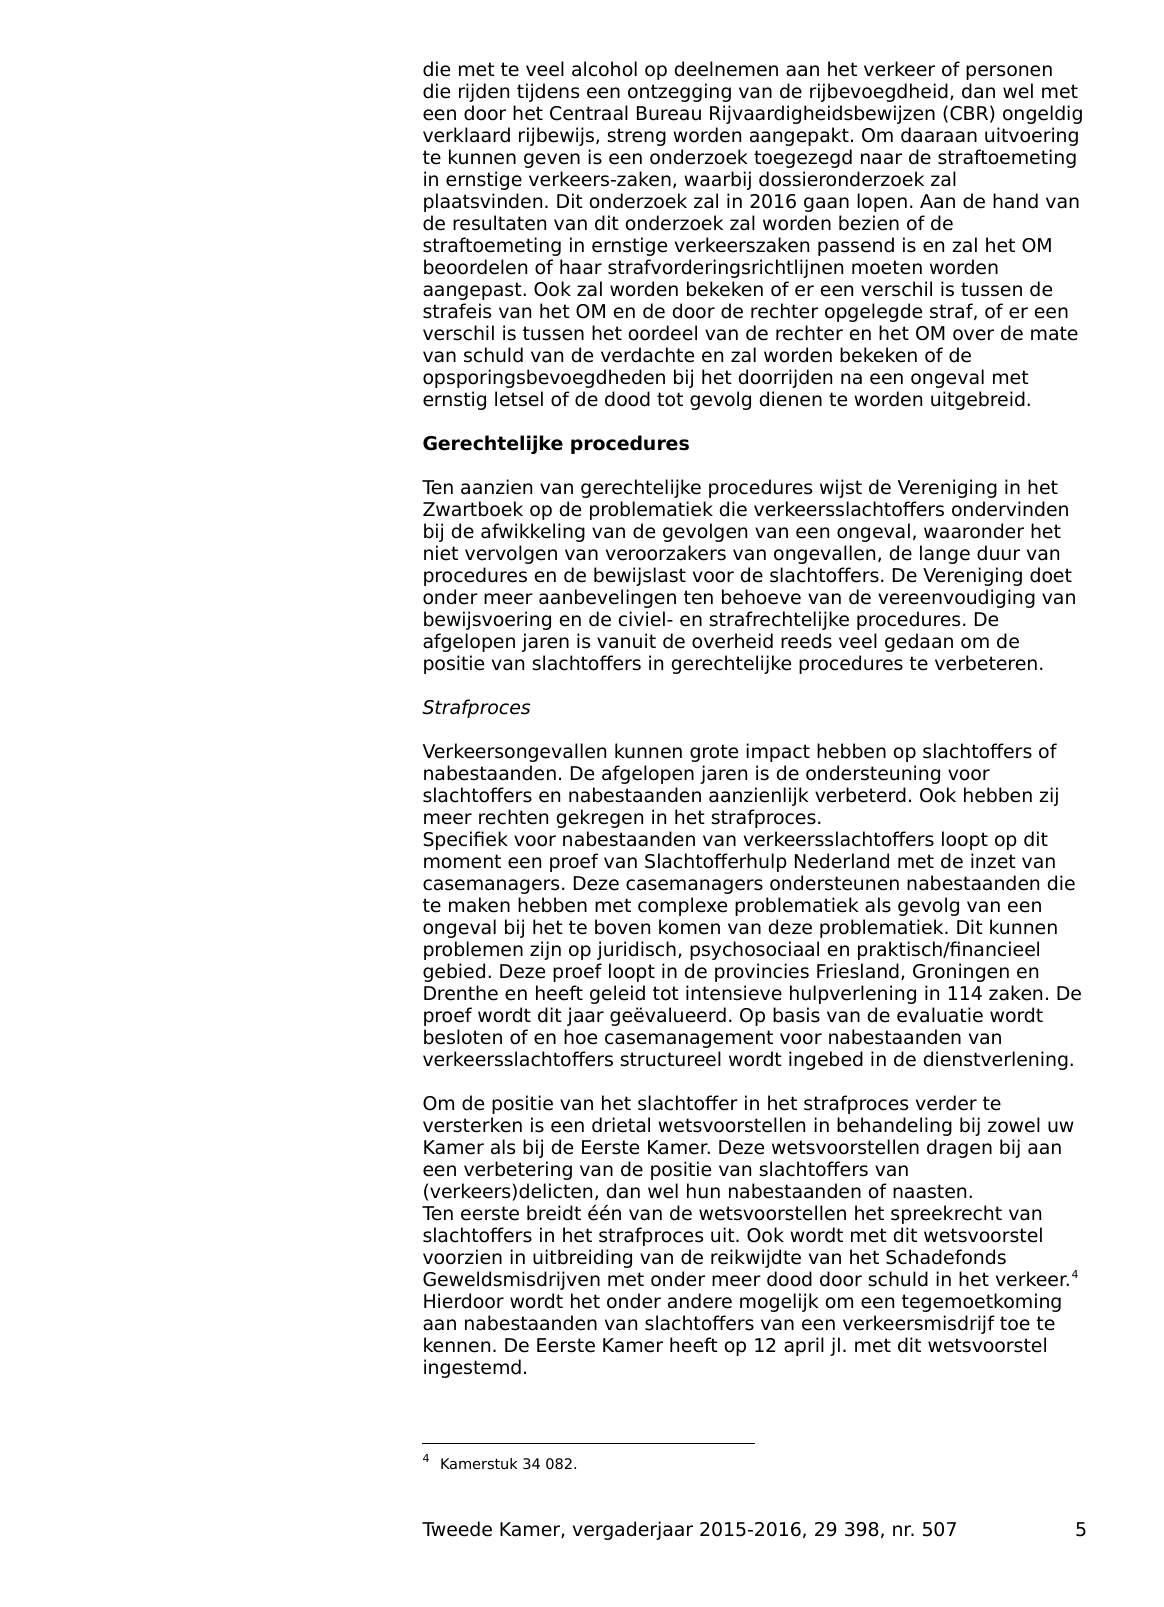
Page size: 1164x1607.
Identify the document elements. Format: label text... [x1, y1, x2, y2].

subtitle Gerechtelijke procedures [422, 433, 1087, 455]
text Ten aanzien van gerechtelijke procedures wijst de Vereniging in het Zwartboek op de problematiek die verkeersslachtoffers ondervinden bij de afwikkeling van de gevolgen van een ongeval, waaronder het niet vervolgen van veroorzakers van ongevallen, de lange duur van procedures en de bewijslast voor de slachtoffers. De Vereniging doet onder meer aanbevelingen ten behoeve van de vereenvoudiging van bewijsvoering en de civiel- en strafrechtelijke procedures. De afgelopen jaren is vanuit de overheid reeds veel gedaan om de positie van slachtoffers in gerechtelijke procedures te verbeteren. [422, 477, 1087, 675]
text Kamerstuk 34 082. [422, 1452, 1087, 1474]
text die met te veel alcohol op deelnemen aan het verkeer of personen die rijden tijdens een ontzegging van de rijbevoegdheid, dan wel met een door het Centraal Bureau Rijvaardigheidsbewijzen (CBR) ongeldig verklaard rijbewijs, streng worden aangepakt. Om daaraan uitvoering te kunnen geven is een onderzoek toegezegd naar de straftoemeting in ernstige verkeers-zaken, waarbij dossieronderzoek zal plaatsvinden. Dit onderzoek zal in 2016 gaan lopen. Aan de hand van de resultaten van dit onderzoek zal worden bezien of de straftoemeting in ernstige verkeerszaken passend is en zal het OM beoordelen of haar strafvorderingsrichtlijnen moeten worden aangepast. Ook zal worden bekeken of er een verschil is tussen de strafeis van het OM en de door de rechter opgelegde straf, of er een verschil is tussen het oordeel van de rechter en het OM over de mate van schuld van de verdachte en zal worden bekeken of de opsporingsbevoegdheden bij het doorrijden na een ongeval met ernstig letsel of de dood tot gevolg dienen te worden uitgebreid. [422, 59, 1087, 411]
subtitle Strafproces [422, 697, 1087, 719]
text Om de positie van het slachtoffer in het strafproces verder te versterken is een drietal wetsvoorstellen in behandeling bij zowel uw Kamer als bij de Eerste Kamer. Deze wetsvoorstellen dragen bij aan een verbetering van de positie van slachtoffers van (verkeers)delicten, dan wel hun nabestaanden of naasten. [422, 1093, 1087, 1203]
text Specifiek voor nabestaanden van verkeersslachtoffers loopt op dit moment een proef van Slachtofferhulp Nederland met de inzet van casemanagers. Deze casemanagers ondersteunen nabestaanden die te maken hebben met complexe problematiek als gevolg van een ongeval bij het te boven komen van deze problematiek. Dit kunnen problemen zijn op juridisch, psychosociaal en praktisch/financieel gebied. Deze proef loopt in de provincies Friesland, Groningen en Drenthe en heeft geleid tot intensieve hulpverlening in 114 zaken. De proef wordt dit jaar geëvalueerd. Op basis van de evaluatie wordt besloten of en hoe casemanagement voor nabestaanden van verkeersslachtoffers structureel wordt ingebed in de dienstverlening. [422, 829, 1087, 1071]
text Ten eerste breidt één van de wetsvoorstellen het spreekrecht van slachtoffers in het strafproces uit. Ook wordt met dit wetsvoorstel voorzien in uitbreiding van de reikwijdte van het Schadefonds Geweldsmisdrijven met onder meer dood door schuld in het verkeer. Hierdoor wordt het onder andere mogelijk om een tegemoetkoming aan nabestaanden van slachtoffers van een verkeersmisdrijf toe te kennen. De Eerste Kamer heeft op 12 april jl. met dit wetsvoorstel ingestemd. [422, 1203, 1087, 1379]
text Verkeersongevallen kunnen grote impact hebben op slachtoffers of nabestaanden. De afgelopen jaren is de ondersteuning voor slachtoffers en nabestaanden aanzienlijk verbeterd. Ook hebben zij meer rechten gekregen in het strafproces. [422, 741, 1087, 829]
